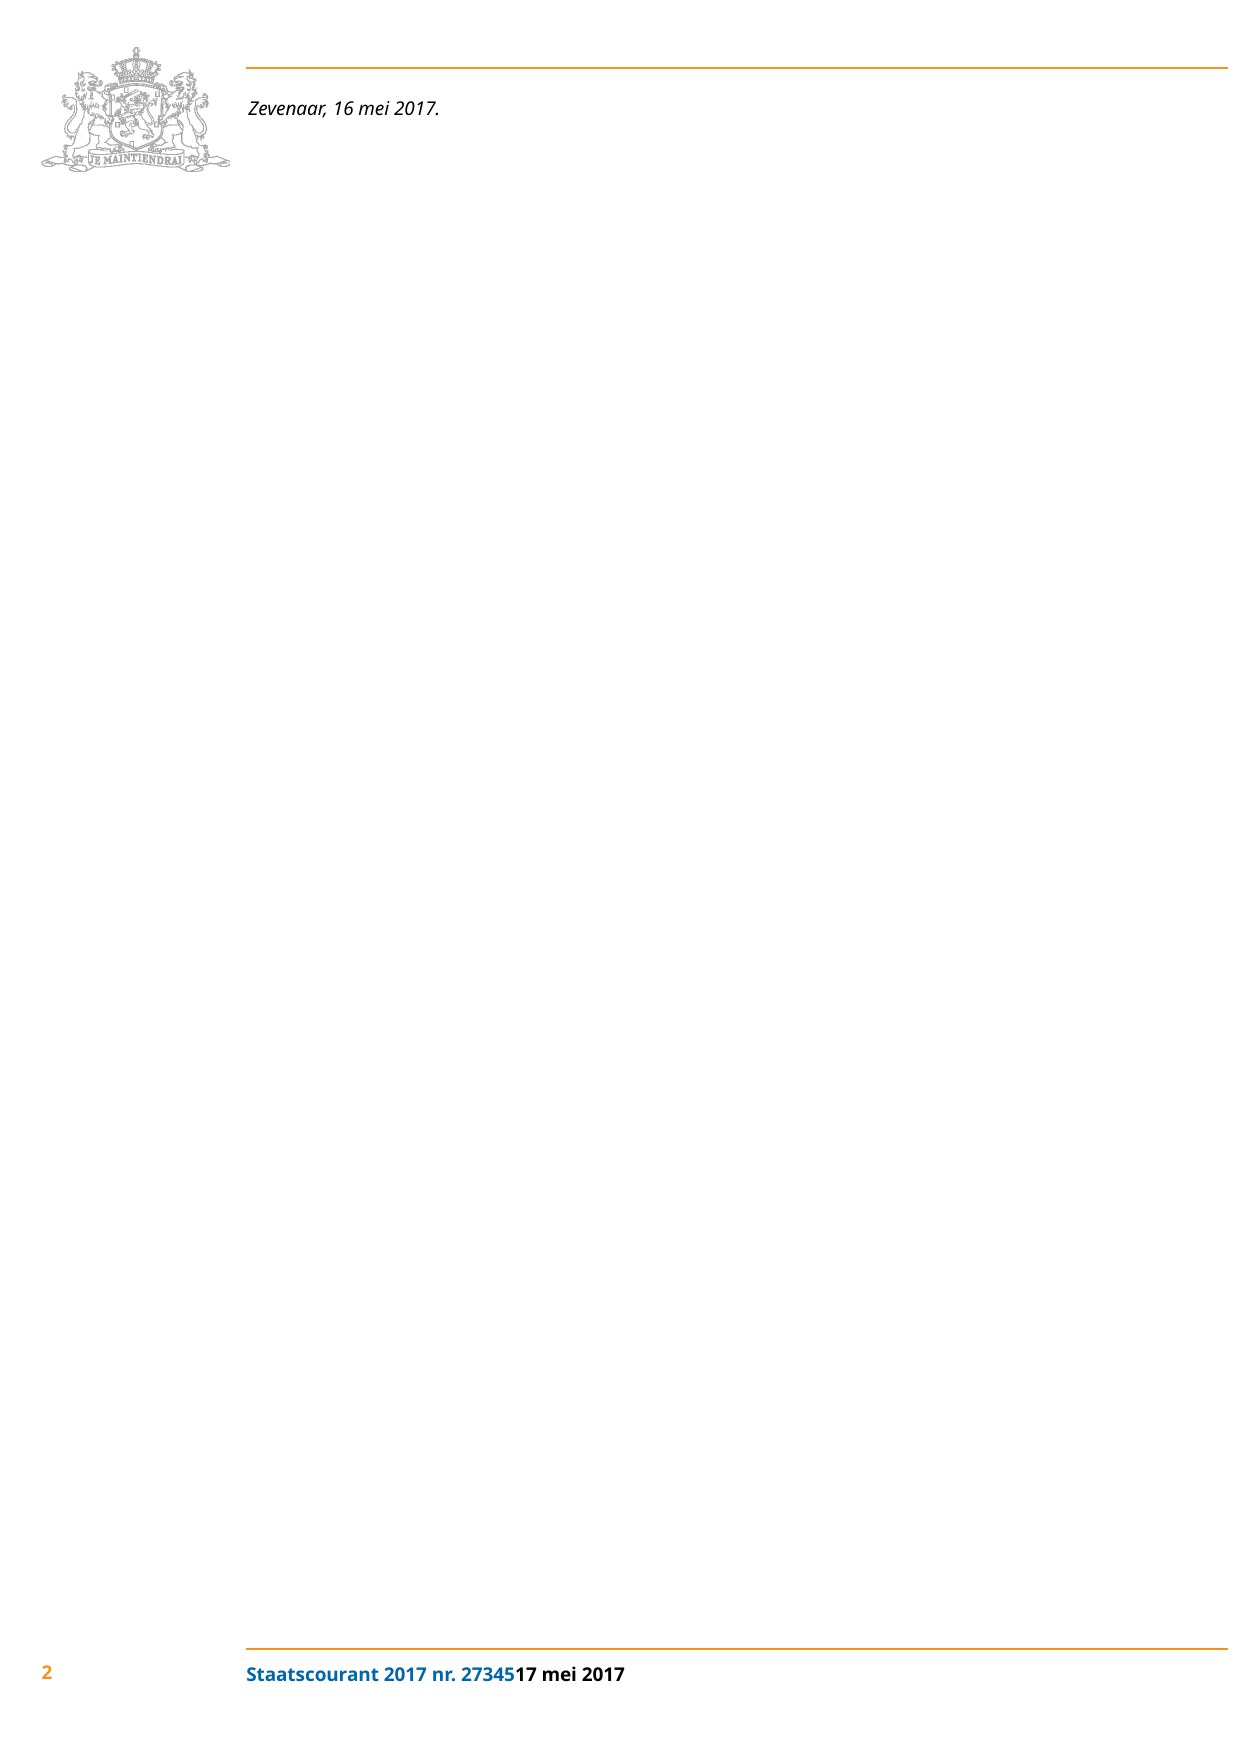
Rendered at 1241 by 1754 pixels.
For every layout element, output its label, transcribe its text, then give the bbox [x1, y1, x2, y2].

text Zevenaar, 16 mei 2017. [248, 95, 1152, 121]
picture [41, 47, 231, 172]
